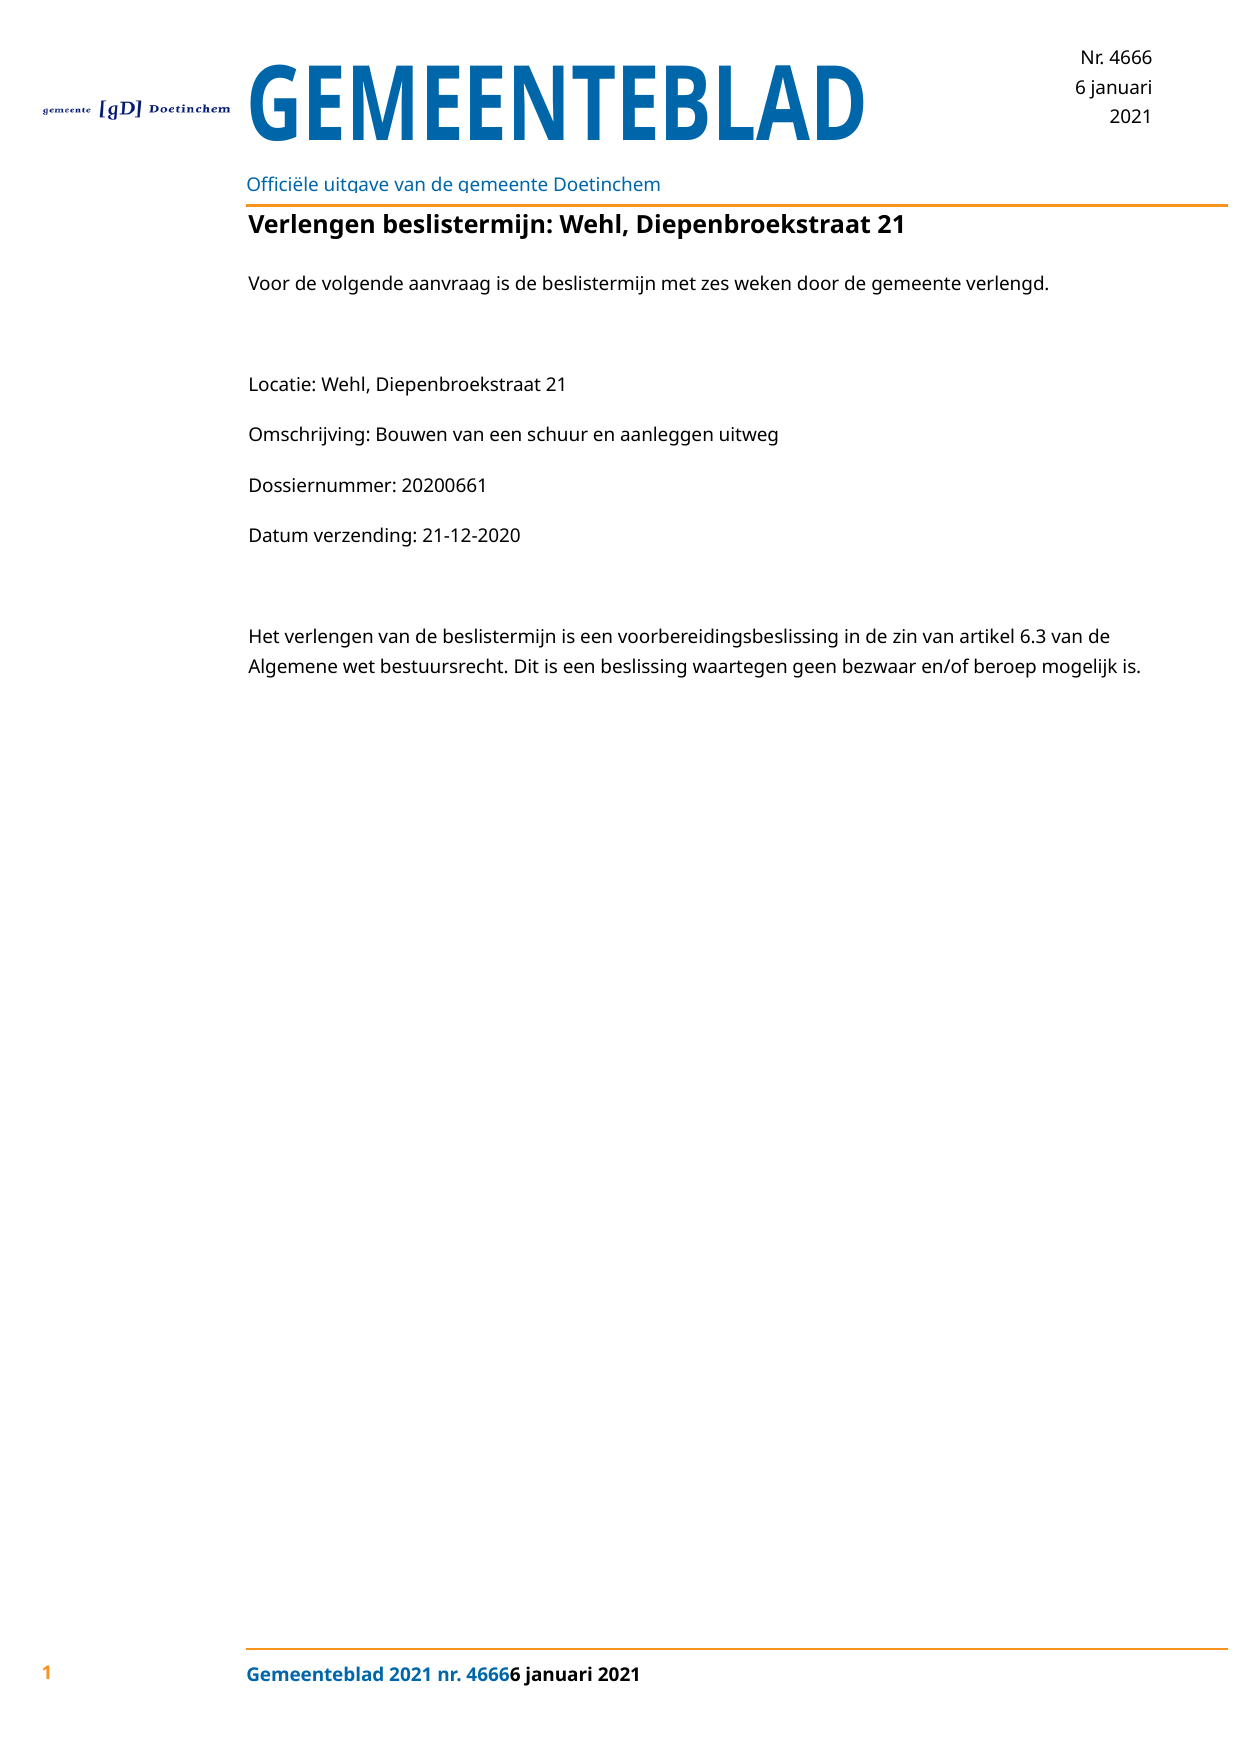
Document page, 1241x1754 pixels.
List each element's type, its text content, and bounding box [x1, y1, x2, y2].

text Locatie: Wehl, Diepenbroekstraat 21 [248, 371, 1152, 397]
picture [41, 47, 231, 172]
text Voor de volgende aanvraag is de beslistermijn met zes weken door de gemeente verlengd. [248, 270, 1152, 296]
text Het verlengen van de beslistermijn is een voorbereidingsbeslissing in de zin van artikel 6.3 van de Algemene wet bestuursrecht. Dit is een beslissing waartegen geen bezwaar en/of beroep mogelijk is. [248, 623, 1152, 678]
text Omschrijving: Bouwen van een schuur en aanleggen uitweg [248, 422, 1152, 447]
text Dossiernummer: 20200661 [248, 472, 1152, 498]
text Datum verzending: 21-12-2020 [248, 522, 1152, 548]
text Verlengen beslistermijn: Wehl, Diepenbroekstraat 21 [248, 207, 1152, 241]
